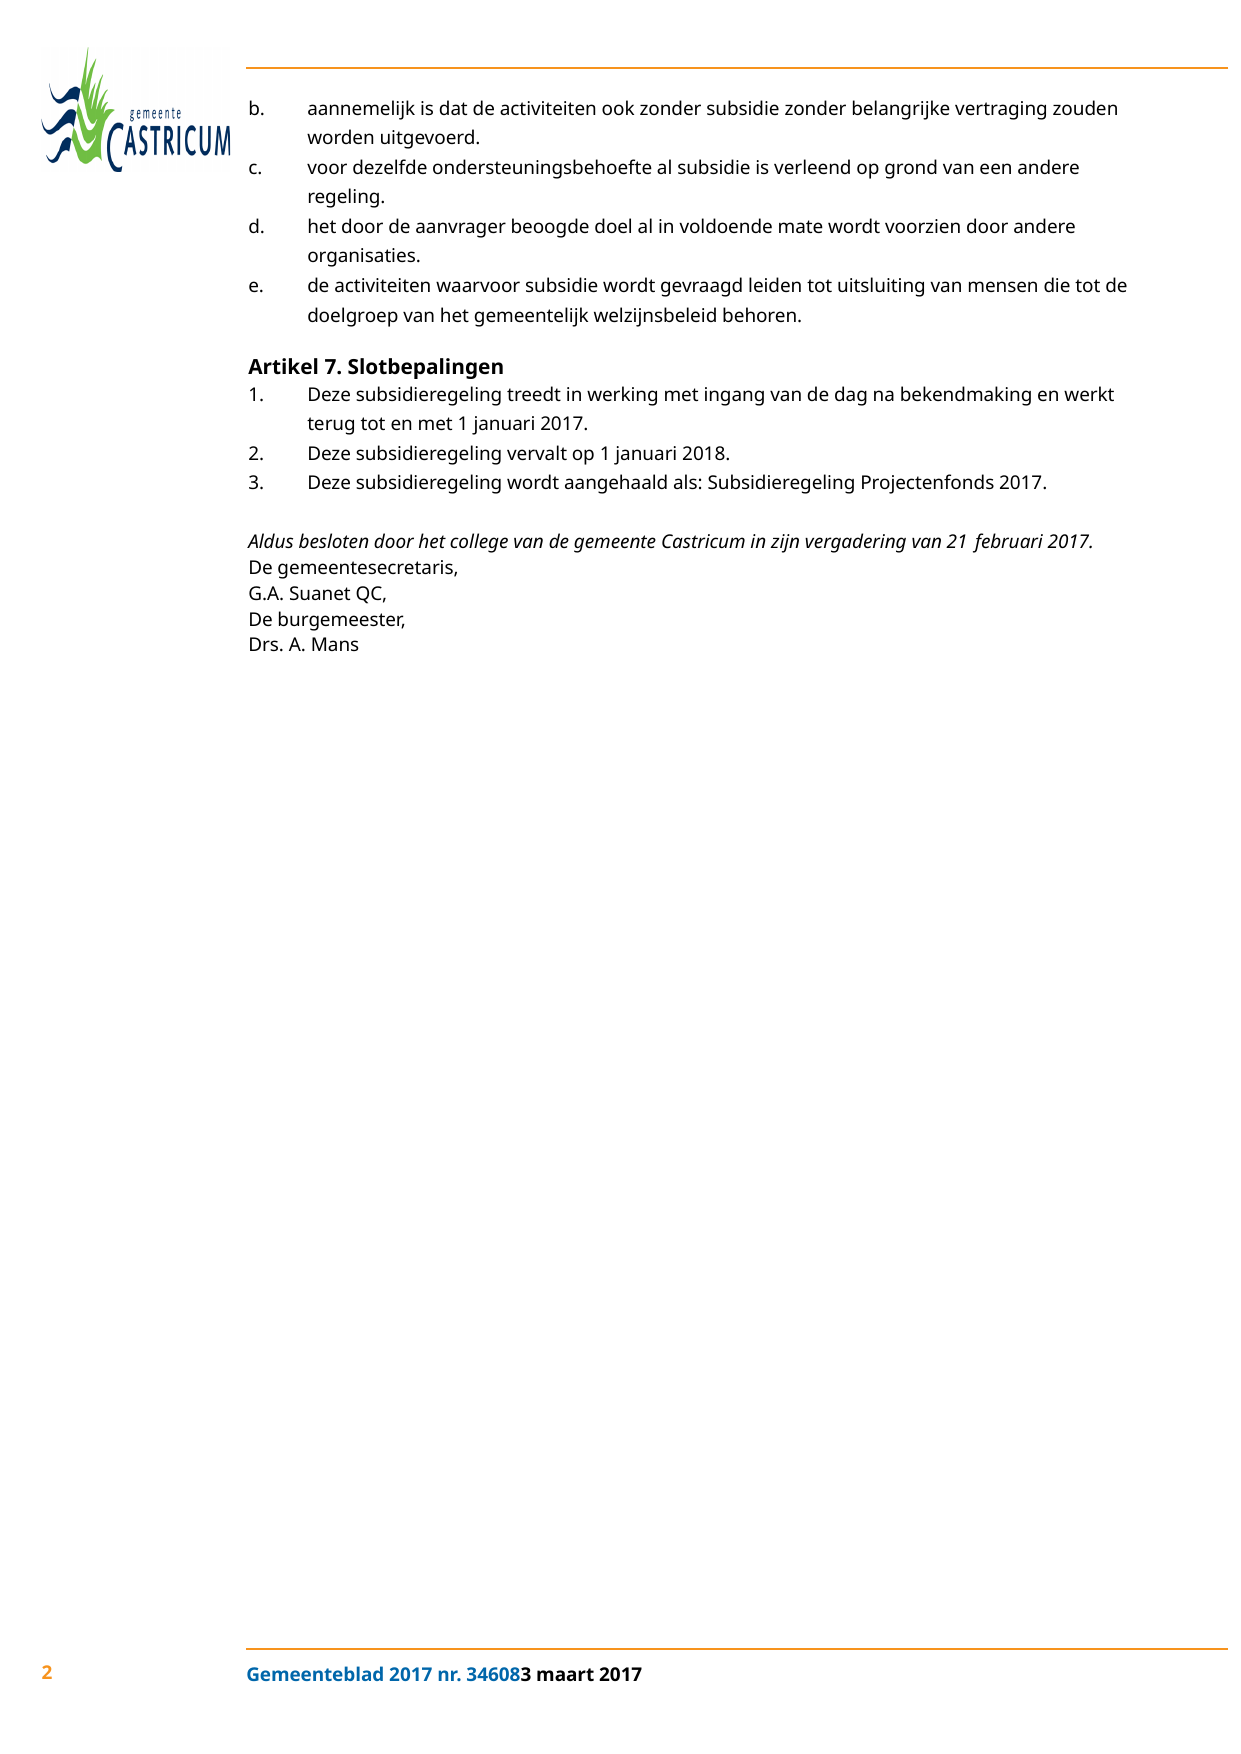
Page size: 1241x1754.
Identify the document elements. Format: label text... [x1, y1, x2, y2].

list de activiteiten waarvoor subsidie wordt gevraagd leiden tot uitsluiting van mensen die tot de doelgroep van het gemeentelijk welzijnsbeleid behoren. [248, 272, 1152, 328]
list het door de aanvrager beoogde doel al in voldoende mate wordt voorzien door andere organisaties. [248, 213, 1152, 268]
list aannemelijk is dat de activiteiten ook zonder subsidie zonder belangrijke vertraging zouden worden uitgevoerd. [248, 95, 1152, 150]
text Artikel 7. Slotbepalingen [248, 352, 1152, 381]
text Aldus besloten door het college van de gemeente Castricum in zijn vergadering van 21 februari 2017. [248, 529, 1152, 554]
picture [41, 47, 231, 172]
text De burgemeester, [248, 606, 1152, 632]
list voor dezelfde ondersteuningsbehoefte al subsidie is verleend op grond van een andere regeling. [248, 154, 1152, 209]
list Deze subsidieregeling treedt in werking met ingang van de dag na bekendmaking en werkt terug tot en met 1 januari 2017. [248, 381, 1152, 436]
list Deze subsidieregeling wordt aangehaald als: Subsidieregeling Projectenfonds 2017. [248, 469, 1152, 495]
text De gemeentesecretaris, [248, 554, 1152, 580]
text Drs. A. Mans [248, 632, 1152, 657]
list Deze subsidieregeling vervalt op 1 januari 2018. [248, 440, 1152, 466]
text G.A. Suanet QC, [248, 580, 1152, 606]
